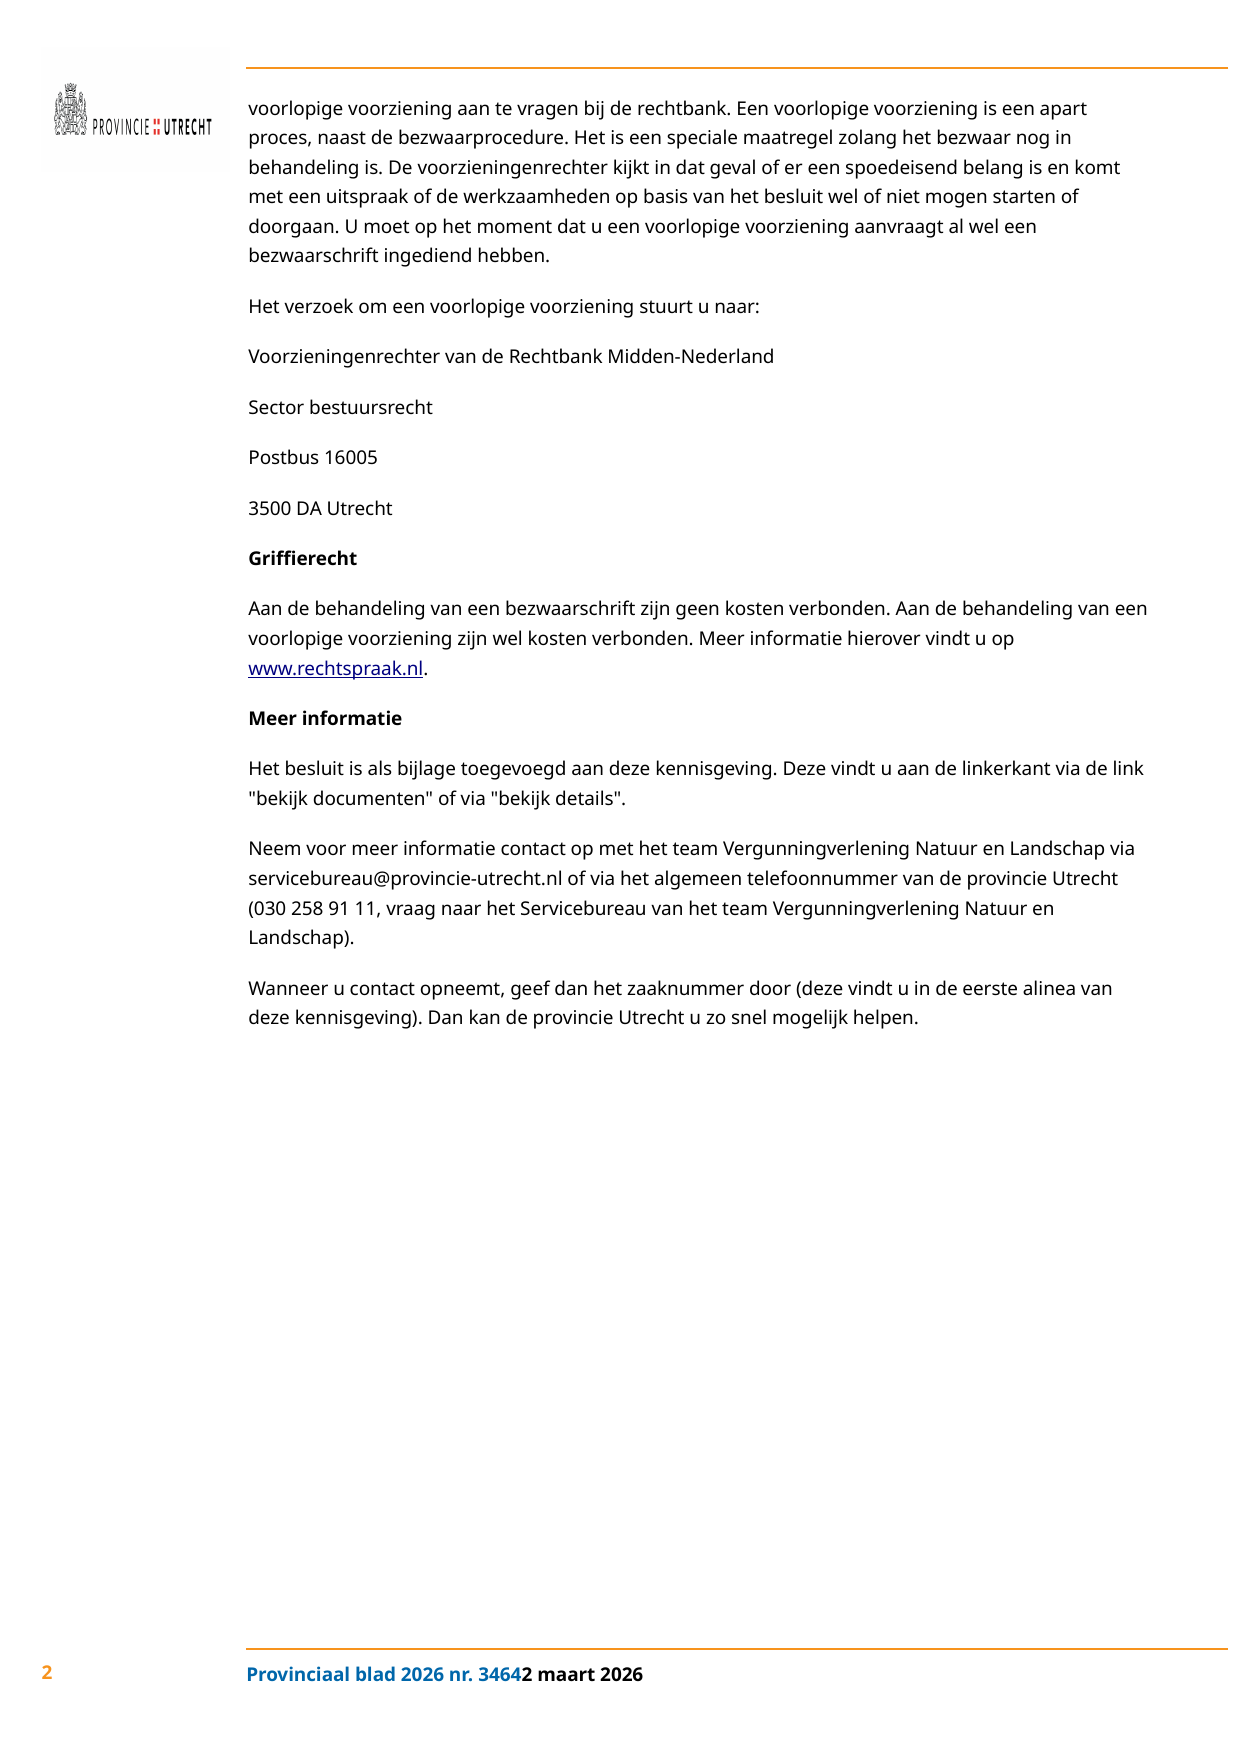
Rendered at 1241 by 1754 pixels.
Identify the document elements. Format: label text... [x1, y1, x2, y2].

text Meer informatie [248, 705, 1152, 731]
text Aan de behandeling van een bezwaarschrift zijn geen kosten verbonden. Aan de behandeling van een voorlopige voorziening zijn wel kosten verbonden. Meer informatie hierover vindt u op www.rechtspraak.nl. [248, 596, 1152, 681]
text Wanneer u contact opneemt, geef dan het zaaknummer door (deze vindt u in de eerste alinea van deze kennisgeving). Dan kan de provincie Utrecht u zo snel mogelijk helpen. [248, 975, 1152, 1030]
text Het besluit is als bijlage toegevoegd aan deze kennisgeving. Deze vindt u aan de linkerkant via de link "bekijk documenten" of via "bekijk details". [248, 756, 1152, 811]
text Griffierecht [248, 545, 1152, 571]
text Neem voor meer informatie contact op met het team Vergunningverlening Natuur en Landschap via servicebureau@provincie-utrecht.nl of via het algemeen telefoonnummer van de provincie Utrecht (030 258 91 11, vraag naar het Servicebureau van het team Vergunningverlening Natuur en Landschap). [248, 836, 1152, 950]
text Voorzieningenrechter van de Rechtbank Midden-Nederland [248, 343, 1152, 369]
text Het verzoek om een voorlopige voorziening stuurt u naar: [248, 293, 1152, 319]
text Postbus 16005 [248, 444, 1152, 470]
text 3500 DA Utrecht [248, 495, 1152, 521]
picture [41, 47, 231, 172]
text Sector bestuursrecht [248, 394, 1152, 420]
text voorlopige voorziening aan te vragen bij de rechtbank. Een voorlopige voorziening is een apart proces, naast de bezwaarprocedure. Het is een speciale maatregel zolang het bezwaar nog in behandeling is. De voorzieningenrechter kijkt in dat geval of er een spoedeisend belang is en komt met een uitspraak of de werkzaamheden op basis van het besluit wel of niet mogen starten of doorgaan. U moet op het moment dat u een voorlopige voorziening aanvraagt al wel een bezwaarschrift ingediend hebben. [248, 95, 1152, 268]
